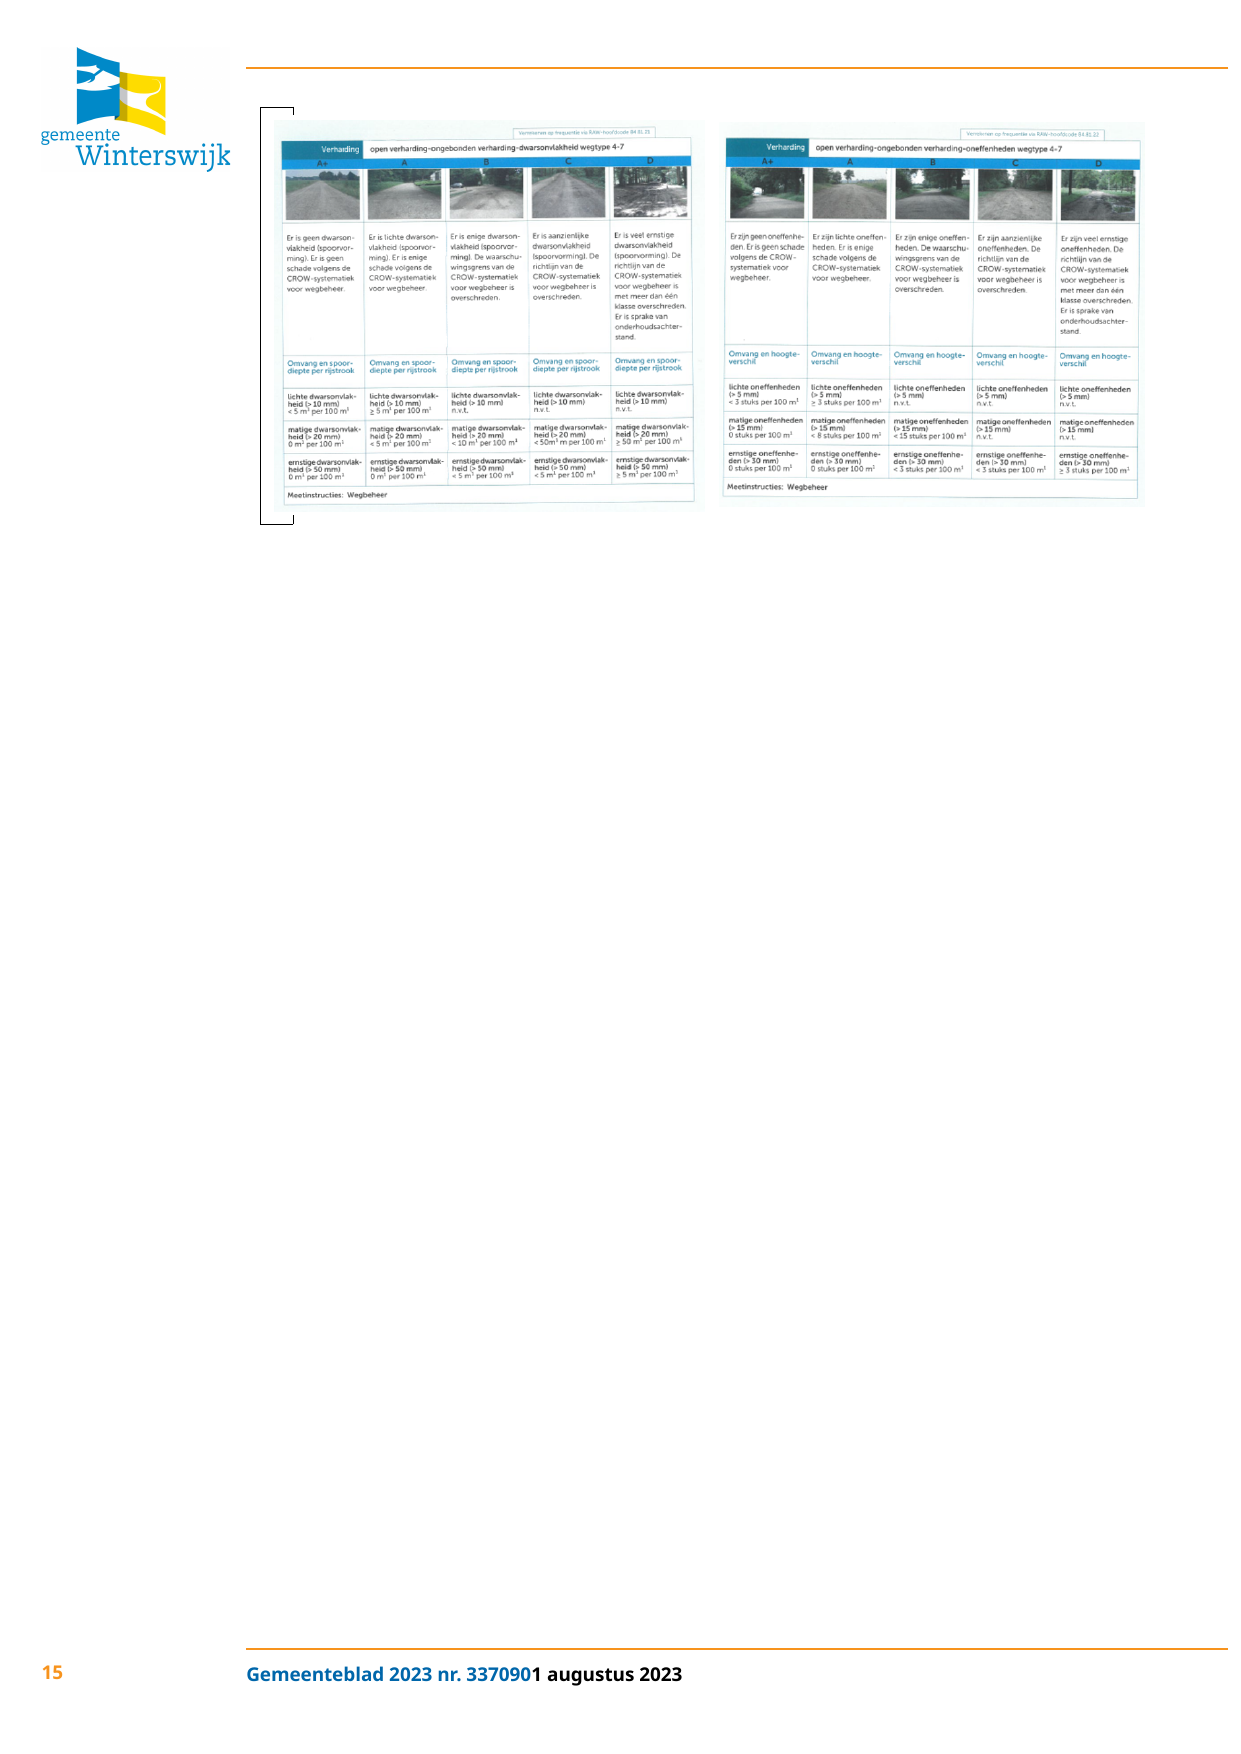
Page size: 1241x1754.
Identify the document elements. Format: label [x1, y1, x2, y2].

picture [225, 153, 231, 162]
picture [268, 115, 1154, 515]
picture [41, 47, 231, 172]
